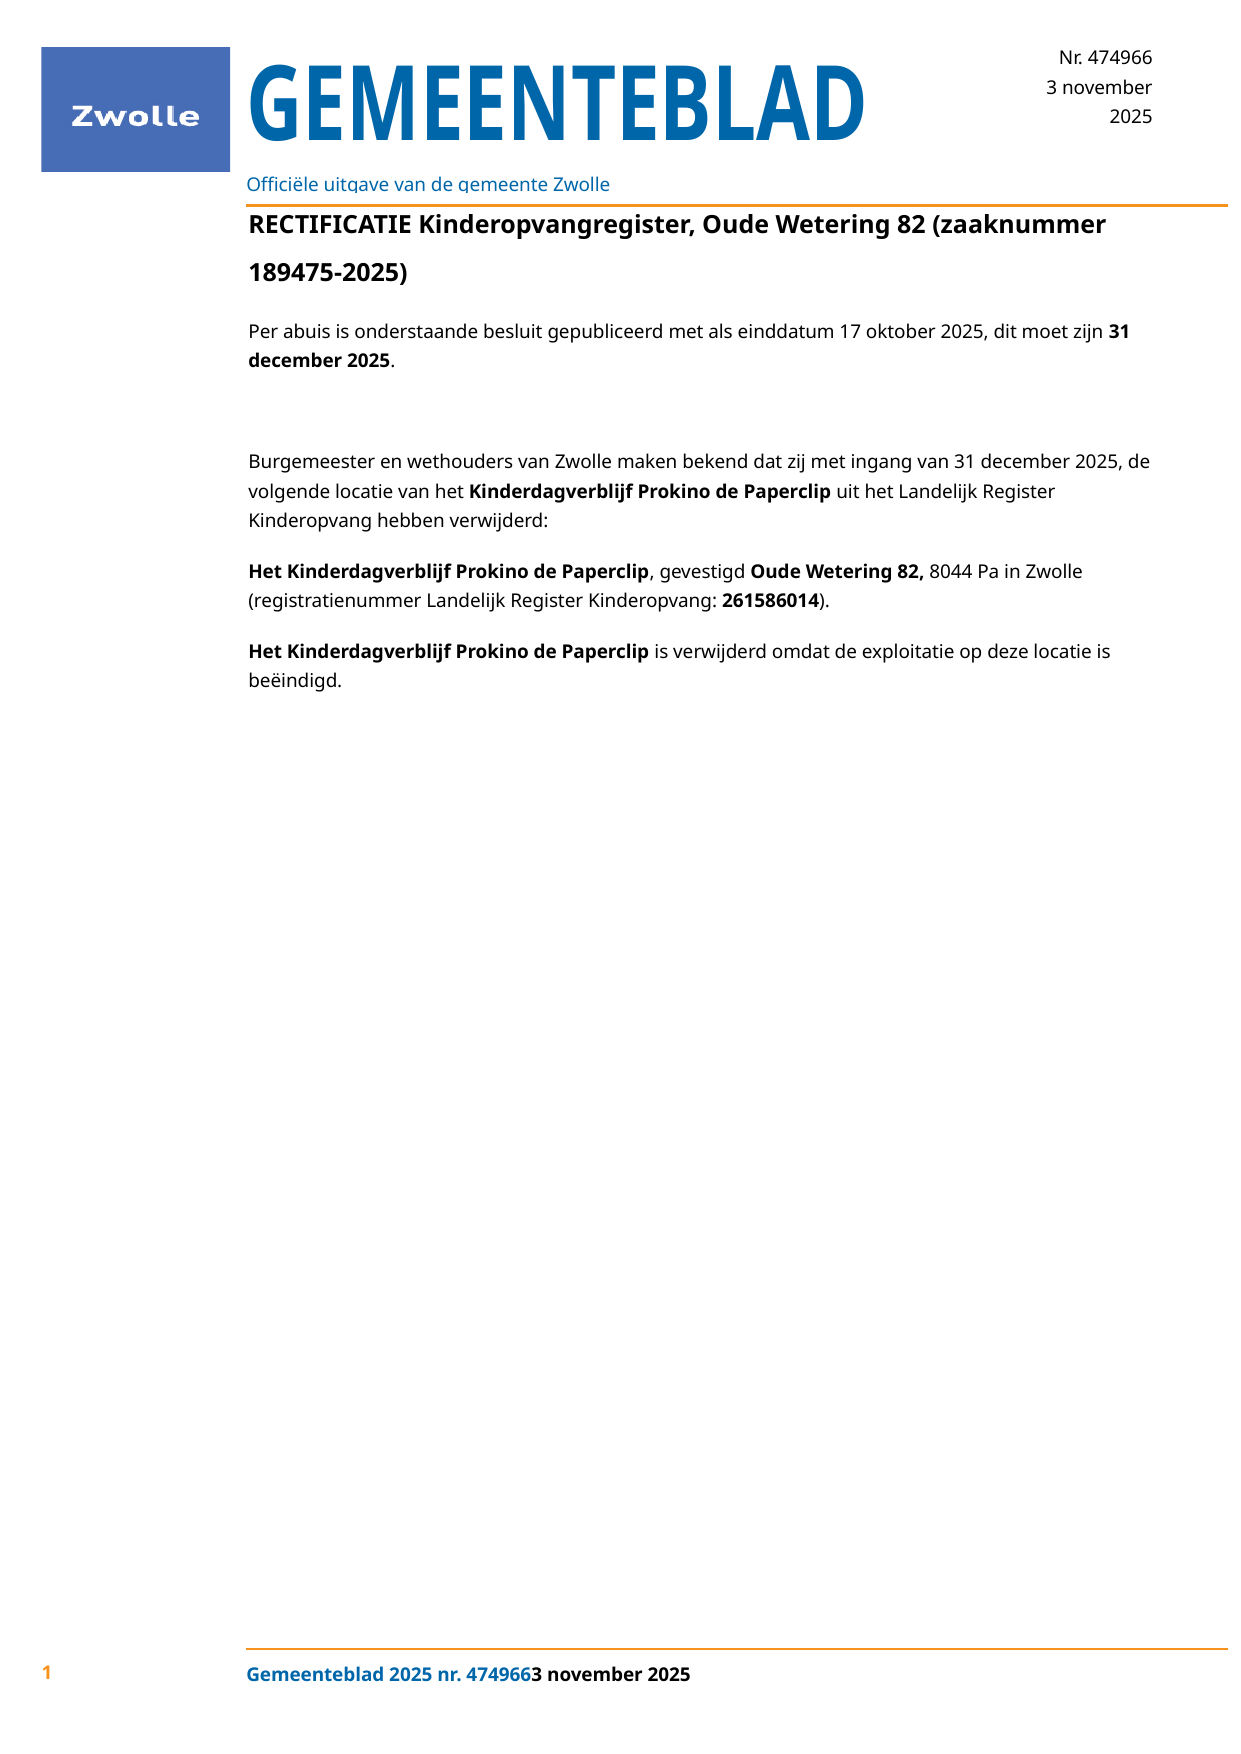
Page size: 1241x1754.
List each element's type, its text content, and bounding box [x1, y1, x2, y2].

text Het Kinderdagverblijf Prokino de Paperclip is verwijderd omdat de exploitatie op deze locatie is beëindigd. [248, 638, 1152, 693]
text Het Kinderdagverblijf Prokino de Paperclip, gevestigd Oude Wetering 82, 8044 Pa in Zwolle (registratienummer Landelijk Register Kinderopvang: 261586014). [248, 558, 1152, 613]
text Per abuis is onderstaande besluit gepubliceerd met als einddatum 17 oktober 2025, dit moet zijn 31 december 2025. [248, 318, 1152, 373]
text Burgemeester en wethouders van Zwolle maken bekend dat zij met ingang van 31 december 2025, de volgende locatie van het Kinderdagverblijf Prokino de Paperclip uit het Landelijk Register Kinderopvang hebben verwijderd: [248, 448, 1152, 533]
picture [41, 47, 231, 172]
text RECTIFICATIE Kinderopvangregister, Oude Wetering 82 (zaaknummer 189475-2025) [248, 207, 1152, 288]
